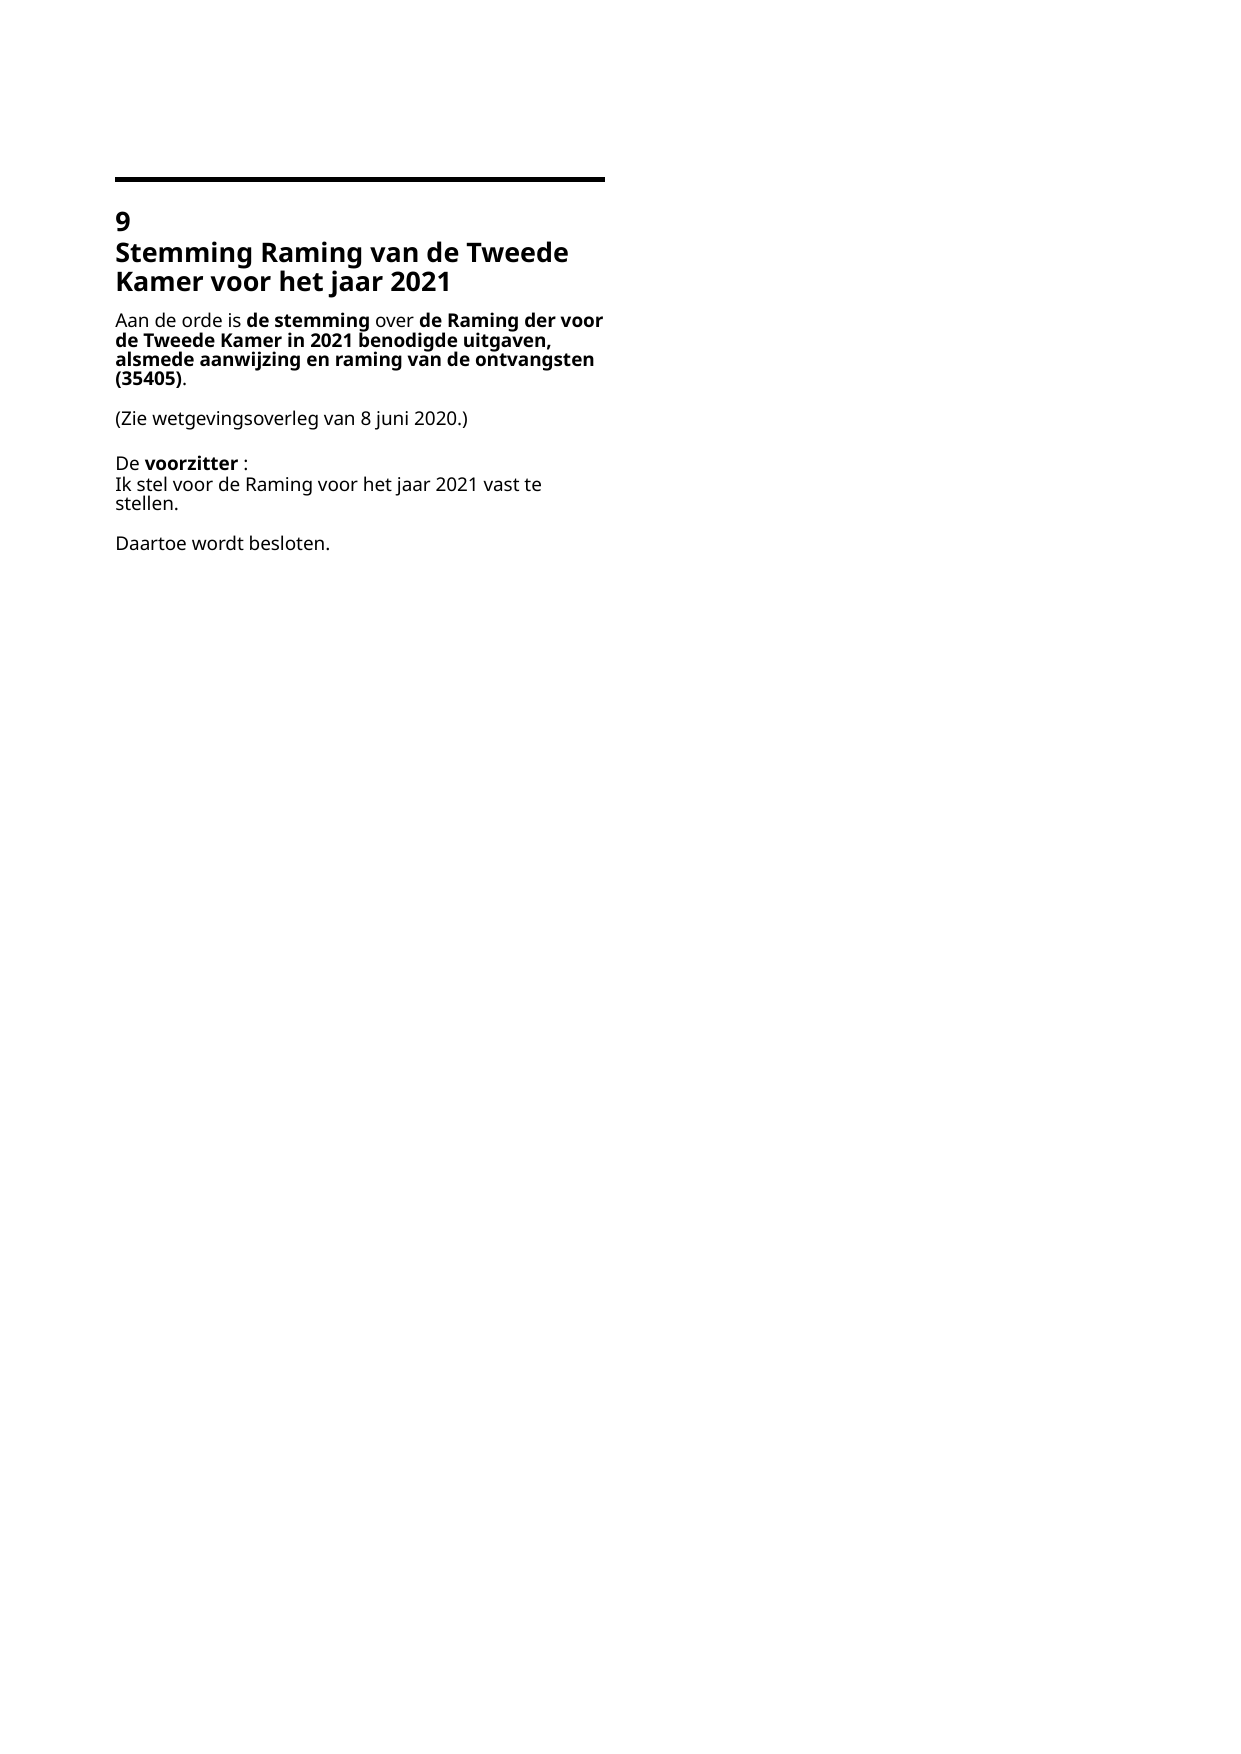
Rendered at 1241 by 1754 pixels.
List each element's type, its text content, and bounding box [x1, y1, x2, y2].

text Aan de orde is de stemming over de Raming der voor de Tweede Kamer in 2021 benodigde uitgaven, alsmede aanwijzing en raming van de ontvangsten (35405). [115, 312, 605, 389]
text Stemming Raming van de Tweede Kamer voor het jaar 2021 [115, 239, 605, 312]
text (Zie wetgevingsoverleg van 8 juni 2020.) [115, 410, 605, 429]
text Ik stel voor de Raming voor het jaar 2021 vast te stellen. [115, 476, 605, 514]
text De voorzitter : [115, 450, 605, 476]
text 9 [115, 203, 605, 239]
text Daartoe wordt besloten. [115, 535, 605, 554]
